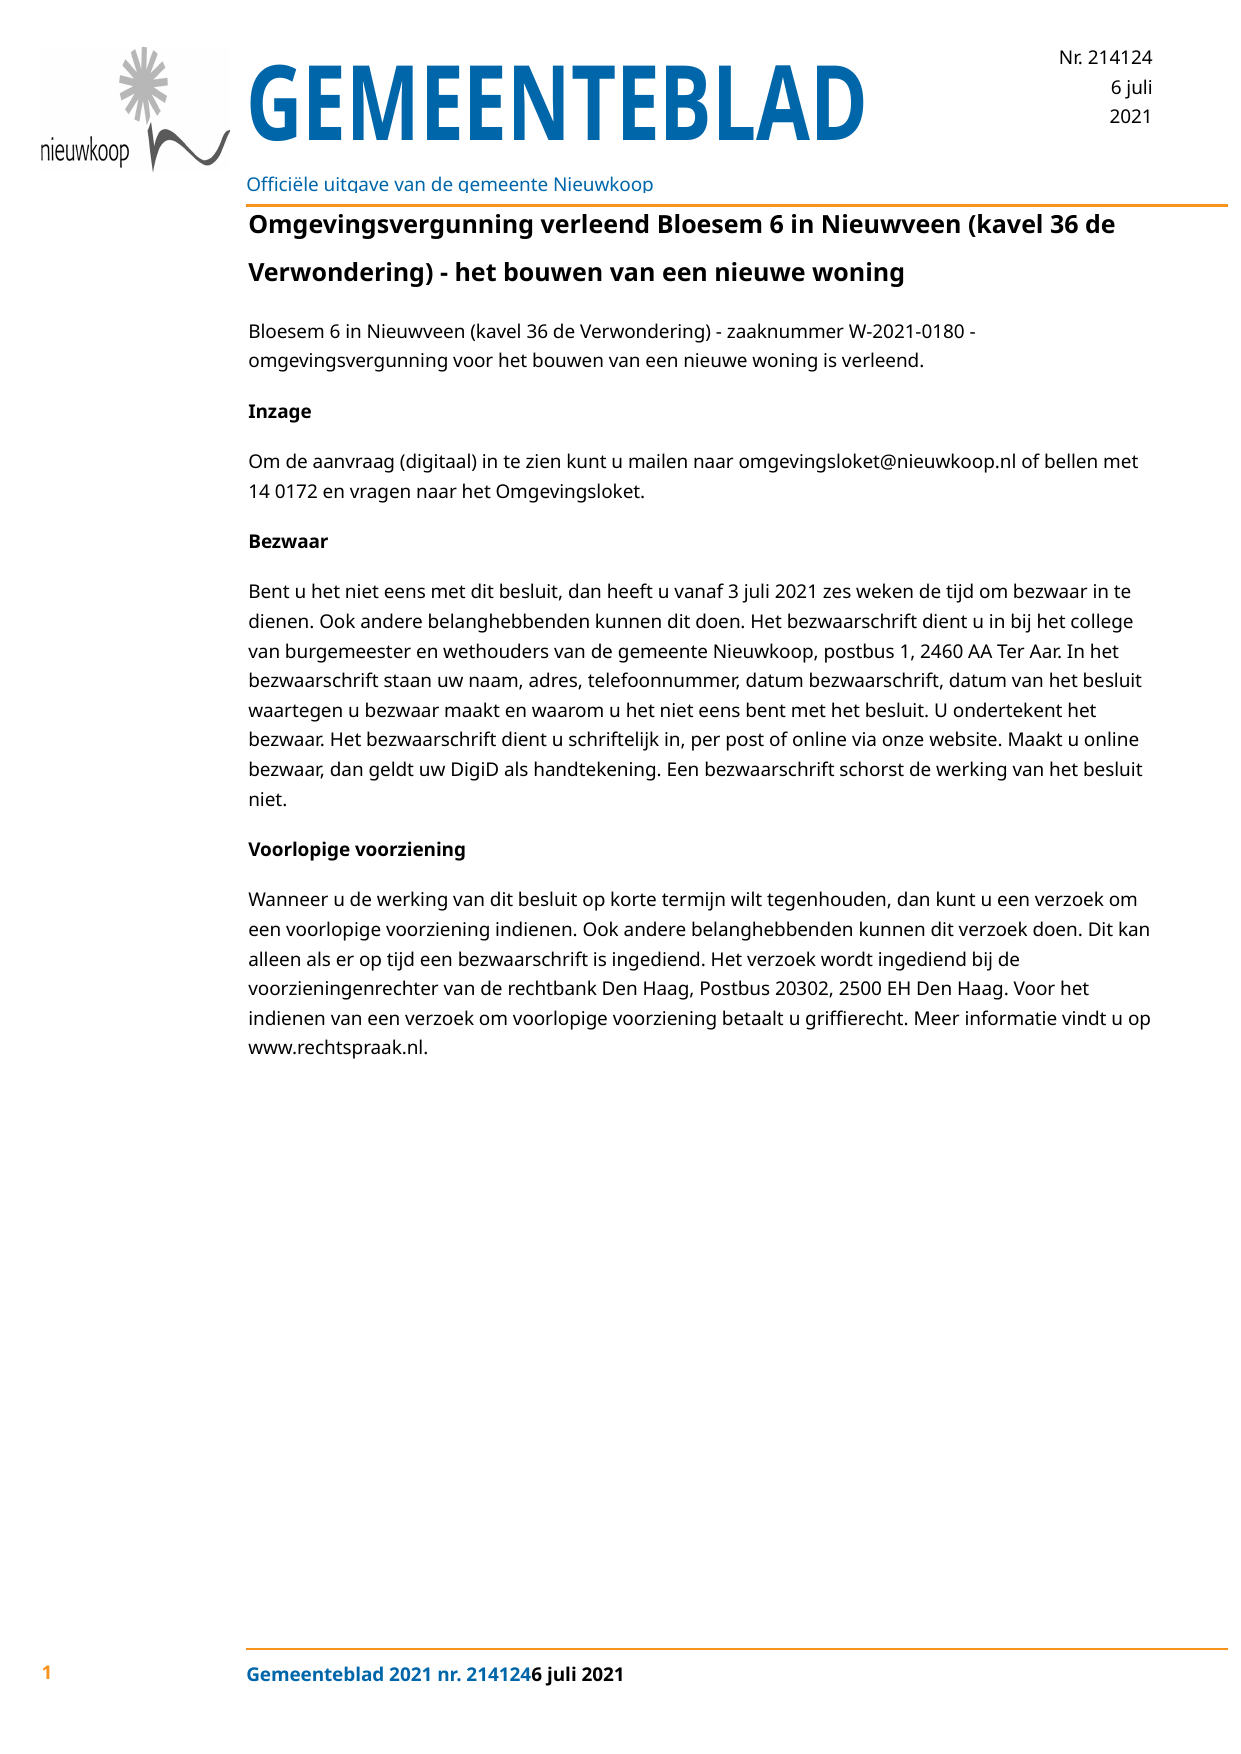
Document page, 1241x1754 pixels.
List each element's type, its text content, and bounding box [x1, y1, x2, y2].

text Wanneer u de werking van dit besluit op korte termijn wilt tegenhouden, dan kunt u een verzoek om een voorlopige voorziening indienen. Ook andere belanghebbenden kunnen dit verzoek doen. Dit kan alleen als er op tijd een bezwaarschrift is ingediend. Het verzoek wordt ingediend bij de voorzieningenrechter van de rechtbank Den Haag, Postbus 20302, 2500 EH Den Haag. Voor het indienen van een verzoek om voorlopige voorziening betaalt u griffierecht. Meer informatie vindt u op www.rechtspraak.nl. [248, 887, 1152, 1060]
picture [41, 47, 231, 172]
text Inzage [248, 398, 1152, 424]
text Bezwaar [248, 528, 1152, 554]
text Bent u het niet eens met dit besluit, dan heeft u vanaf 3 juli 2021 zes weken de tijd om bezwaar in te dienen. Ook andere belanghebbenden kunnen dit doen. Het bezwaarschrift dient u in bij het college van burgemeester en wethouders van de gemeente Nieuwkoop, postbus 1, 2460 AA Ter Aar. In het bezwaarschrift staan uw naam, adres, telefoonnummer, datum bezwaarschrift, datum van het besluit waartegen u bezwaar maakt en waarom u het niet eens bent met het besluit. U ondertekent het bezwaar. Het bezwaarschrift dient u schriftelijk in, per post of online via onze website. Maakt u online bezwaar, dan geldt uw DigiD als handtekening. Een bezwaarschrift schorst de werking van het besluit niet. [248, 579, 1152, 812]
text Om de aanvraag (digitaal) in te zien kunt u mailen naar omgevingsloket@nieuwkoop.nl of bellen met 14 0172 en vragen naar het Omgevingsloket. [248, 448, 1152, 504]
text Bloesem 6 in Nieuwveen (kavel 36 de Verwondering) - zaaknummer W-2021-0180 - omgevingsvergunning voor het bouwen van een nieuwe woning is verleend. [248, 318, 1152, 373]
text Omgevingsvergunning verleend Bloesem 6 in Nieuwveen (kavel 36 de Verwondering) - het bouwen van een nieuwe woning [248, 207, 1152, 288]
text Voorlopige voorziening [248, 836, 1152, 862]
